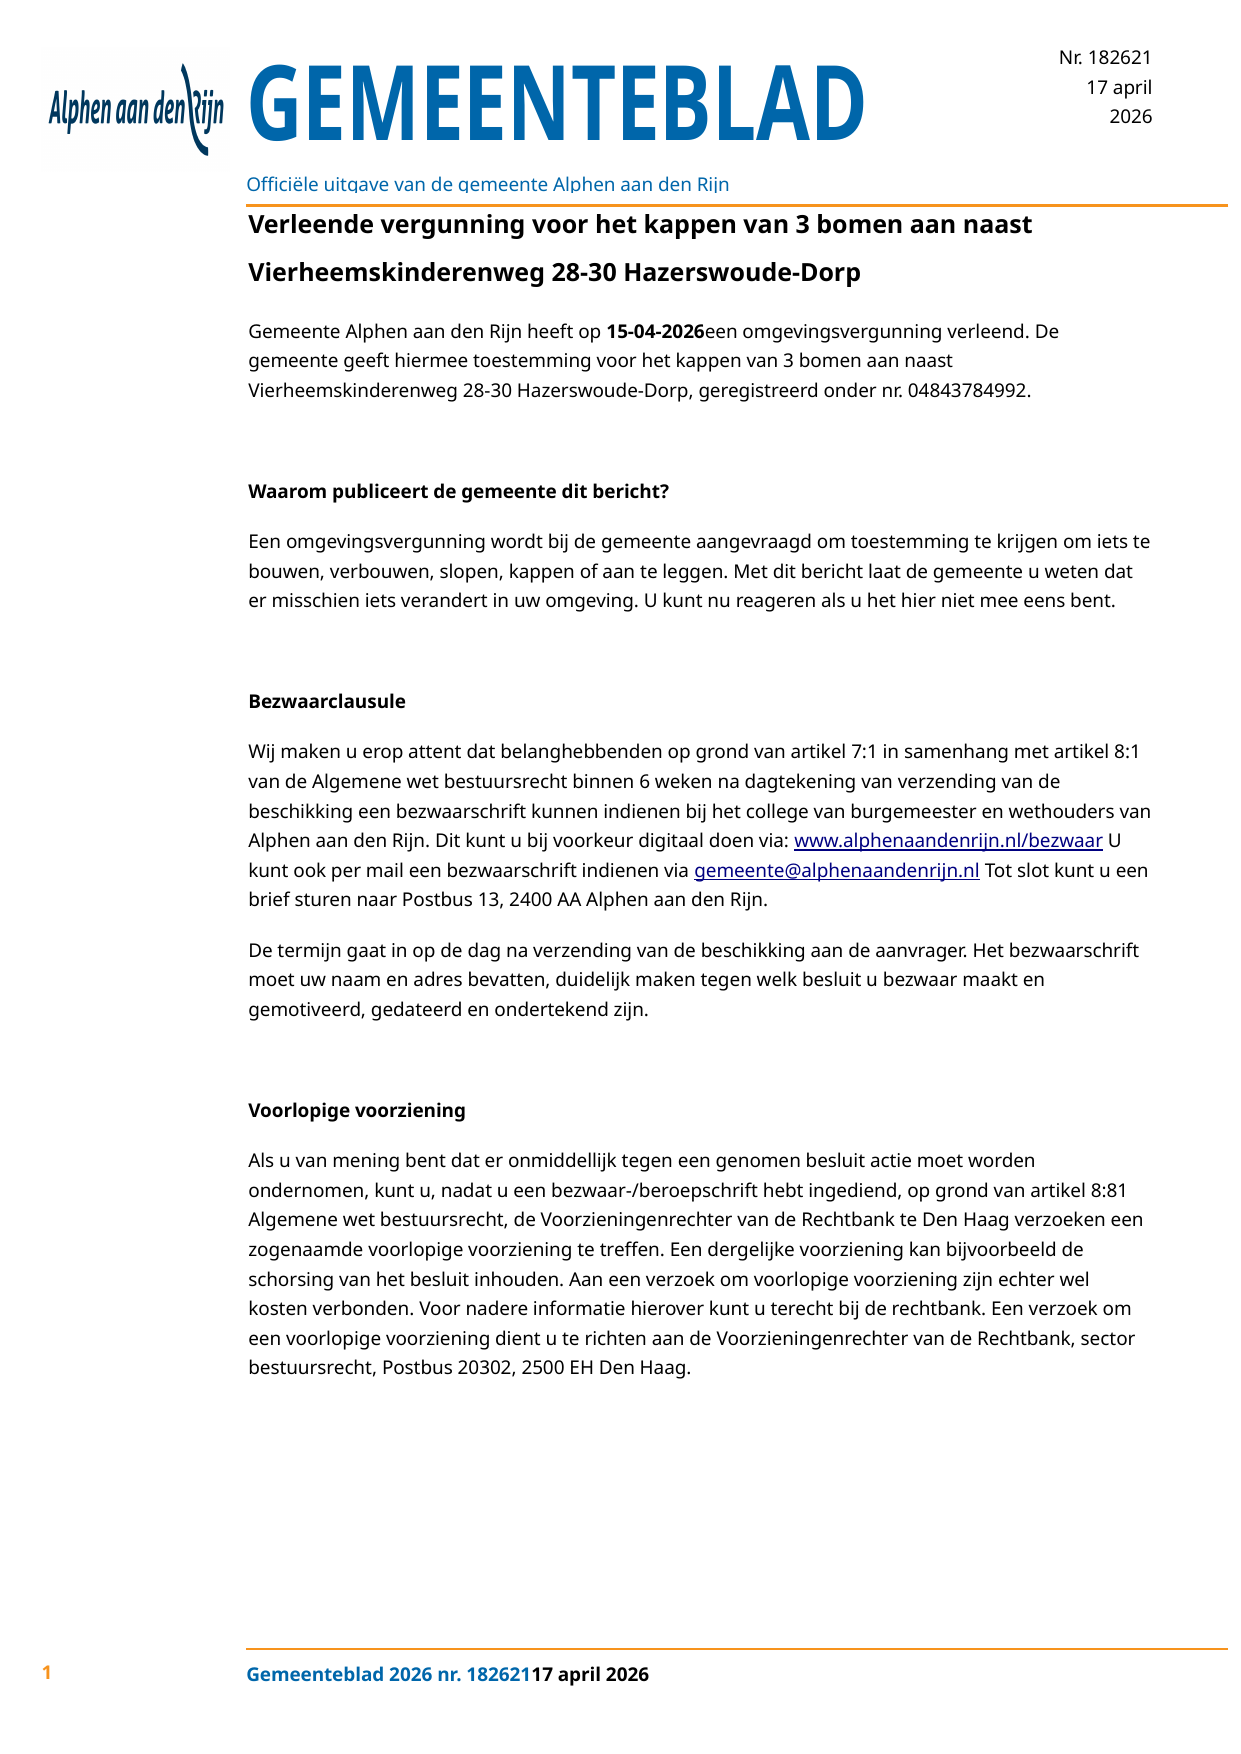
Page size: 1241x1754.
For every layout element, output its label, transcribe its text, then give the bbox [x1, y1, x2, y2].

text Wij maken u erop attent dat belanghebbenden op grond van artikel 7:1 in samenhang met artikel 8:1 van de Algemene wet bestuursrecht binnen 6 weken na dagtekening van verzending van de beschikking een bezwaarschrift kunnen indienen bij het college van burgemeester en wethouders van Alphen aan den Rijn. Dit kunt u bij voorkeur digitaal doen via: www.alphenaandenrijn.nl/bezwaar U kunt ook per mail een bezwaarschrift indienen via gemeente@alphenaandenrijn.nl Tot slot kunt u een brief sturen naar Postbus 13, 2400 AA Alphen aan den Rijn. [248, 739, 1152, 912]
text De termijn gaat in op de dag na verzending van de beschikking aan de aanvrager. Het bezwaarschrift moet uw naam en adres bevatten, duidelijk maken tegen welk besluit u bezwaar maakt en gemotiveerd, gedateerd en ondertekend zijn. [248, 937, 1152, 1022]
text Als u van mening bent dat er onmiddellijk tegen een genomen besluit actie moet worden ondernomen, kunt u, nadat u een bezwaar-/beroepschrift hebt ingediend, op grond van artikel 8:81 Algemene wet bestuursrecht, de Voorzieningenrechter van de Rechtbank te Den Haag verzoeken een zogenaamde voorlopige voorziening te treffen. Een dergelijke voorziening kan bijvoorbeeld de schorsing van het besluit inhouden. Aan een verzoek om voorlopige voorziening zijn echter wel kosten verbonden. Voor nadere informatie hierover kunt u terecht bij de rechtbank. Een verzoek om een voorlopige voorziening dient u te richten aan de Voorzieningenrechter van de Rechtbank, sector bestuursrecht, Postbus 20302, 2500 EH Den Haag. [248, 1147, 1152, 1380]
text Waarom publiceert de gemeente dit bericht? [248, 478, 1152, 504]
text Een omgevingsvergunning wordt bij de gemeente aangevraagd om toestemming te krijgen om iets te bouwen, verbouwen, slopen, kappen of aan te leggen. Met dit bericht laat de gemeente u weten dat er misschien iets verandert in uw omgeving. U kunt nu reageren als u het hier niet mee eens bent. [248, 528, 1152, 613]
text Verleende vergunning voor het kappen van 3 bomen aan naast Vierheemskinderenweg 28-30 Hazerswoude-Dorp [248, 207, 1152, 288]
text Gemeente Alphen aan den Rijn heeft op 15-04-2026een omgevingsvergunning verleend. De gemeente geeft hiermee toestemming voor het kappen van 3 bomen aan naast Vierheemskinderenweg 28-30 Hazerswoude-Dorp, geregistreerd onder nr. 04843784992. [248, 318, 1152, 403]
text Bezwaarclausule [248, 688, 1152, 714]
text Voorlopige voorziening [248, 1097, 1152, 1123]
picture [41, 47, 231, 172]
